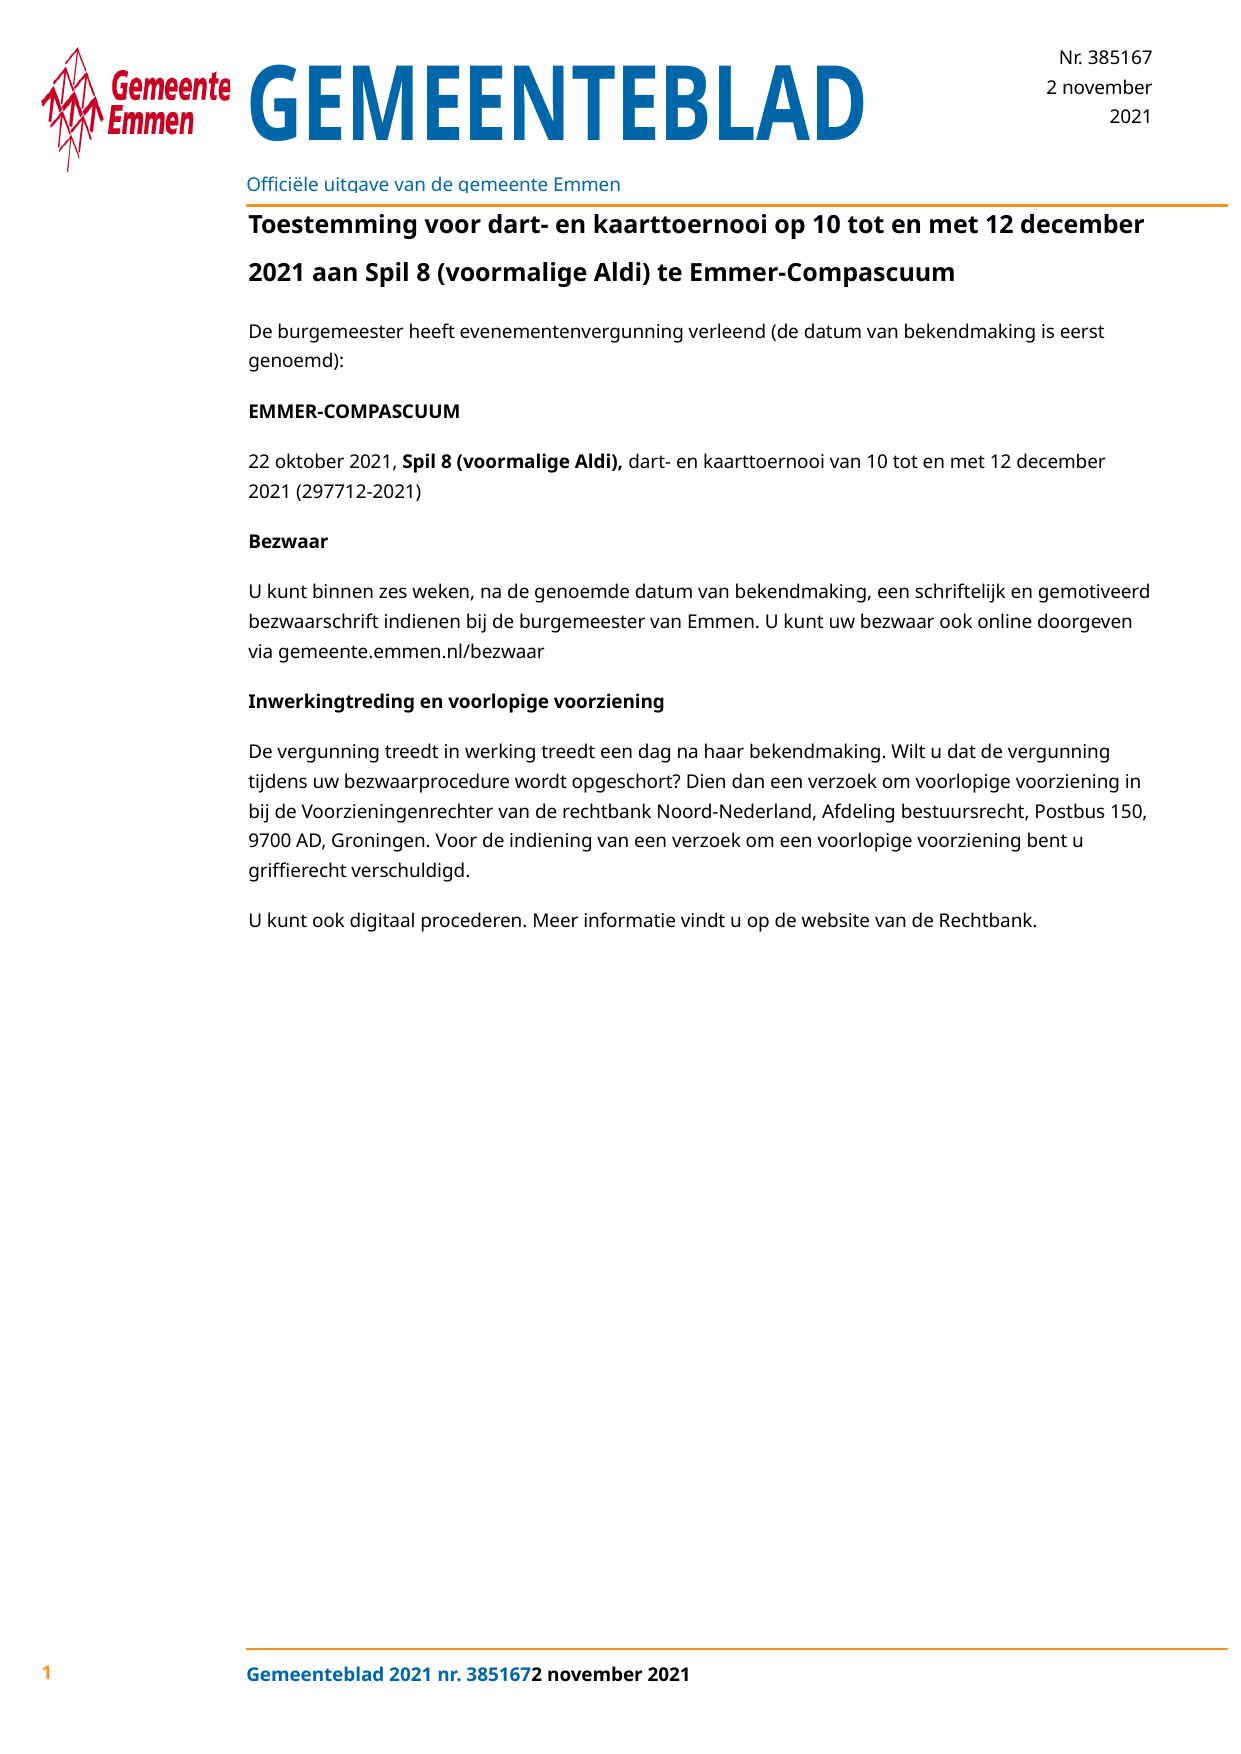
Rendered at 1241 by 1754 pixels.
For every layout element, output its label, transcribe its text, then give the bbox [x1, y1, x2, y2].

text U kunt binnen zes weken, na de genoemde datum van bekendmaking, een schriftelijk en gemotiveerd bezwaarschrift indienen bij de burgemeester van Emmen. U kunt uw bezwaar ook online doorgeven via gemeente.emmen.nl/bezwaar [248, 579, 1152, 664]
text De vergunning treedt in werking treedt een dag na haar bekendmaking. Wilt u dat de vergunning tijdens uw bezwaarprocedure wordt opgeschort? Dien dan een verzoek om voorlopige voorziening in bij de Voorzieningenrechter van de rechtbank Noord-Nederland, Afdeling bestuursrecht, Postbus 150, 9700 AD, Groningen. Voor de indiening van een verzoek om een voorlopige voorziening bent u griffierecht verschuldigd. [248, 739, 1152, 883]
text Toestemming voor dart- en kaarttoernooi op 10 tot en met 12 december 2021 aan Spil 8 (voormalige Aldi) te Emmer-Compascuum [248, 207, 1152, 288]
text De burgemeester heeft evenementenvergunning verleend (de datum van bekendmaking is eerst genoemd): [248, 318, 1152, 373]
text EMMER-COMPASCUUM [248, 398, 1152, 424]
text Inwerkingtreding en voorlopige voorziening [248, 688, 1152, 714]
picture [41, 47, 231, 172]
text U kunt ook digitaal procederen. Meer informatie vindt u op de website van de Rechtbank. [248, 907, 1152, 933]
text 22 oktober 2021, Spil 8 (voormalige Aldi), dart- en kaarttoernooi van 10 tot en met 12 december 2021 (297712-2021) [248, 448, 1152, 504]
text Bezwaar [248, 528, 1152, 554]
